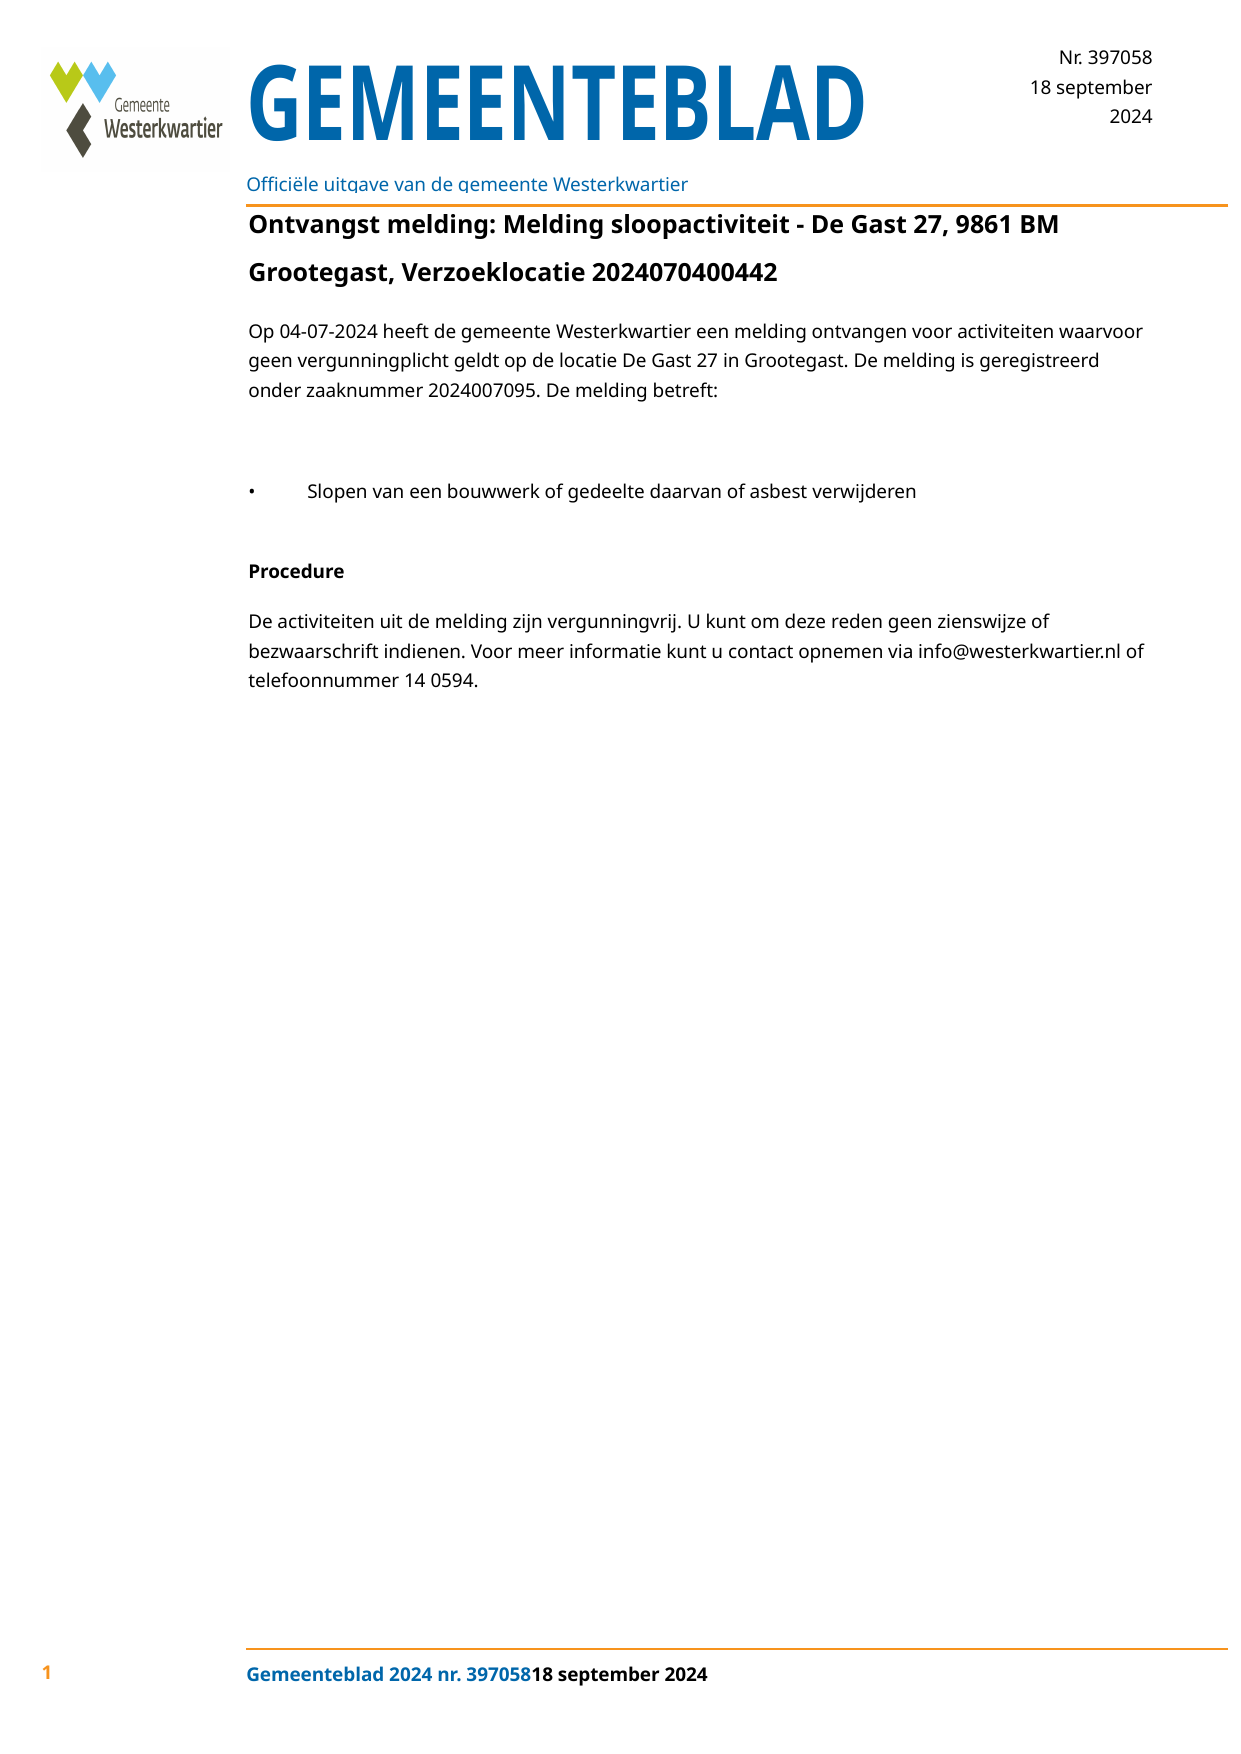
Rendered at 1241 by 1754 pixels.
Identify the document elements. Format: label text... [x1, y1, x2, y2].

text Op 04-07-2024 heeft de gemeente Westerkwartier een melding ontvangen voor activiteiten waarvoor geen vergunningplicht geldt op de locatie De Gast 27 in Grootegast. De melding is geregistreerd onder zaaknummer 2024007095. De melding betreft: [248, 318, 1152, 403]
list Slopen van een bouwwerk of gedeelte daarvan of asbest verwijderen [248, 478, 1152, 504]
picture [41, 47, 231, 172]
text Procedure [248, 558, 1152, 584]
text Ontvangst melding: Melding sloopactiviteit - De Gast 27, 9861 BM Grootegast, Verzoeklocatie 2024070400442 [248, 207, 1152, 288]
text De activiteiten uit de melding zijn vergunningvrij. U kunt om deze reden geen zienswijze of bezwaarschrift indienen. Voor meer informatie kunt u contact opnemen via info@westerkwartier.nl of telefoonnummer 14 0594. [248, 608, 1152, 693]
